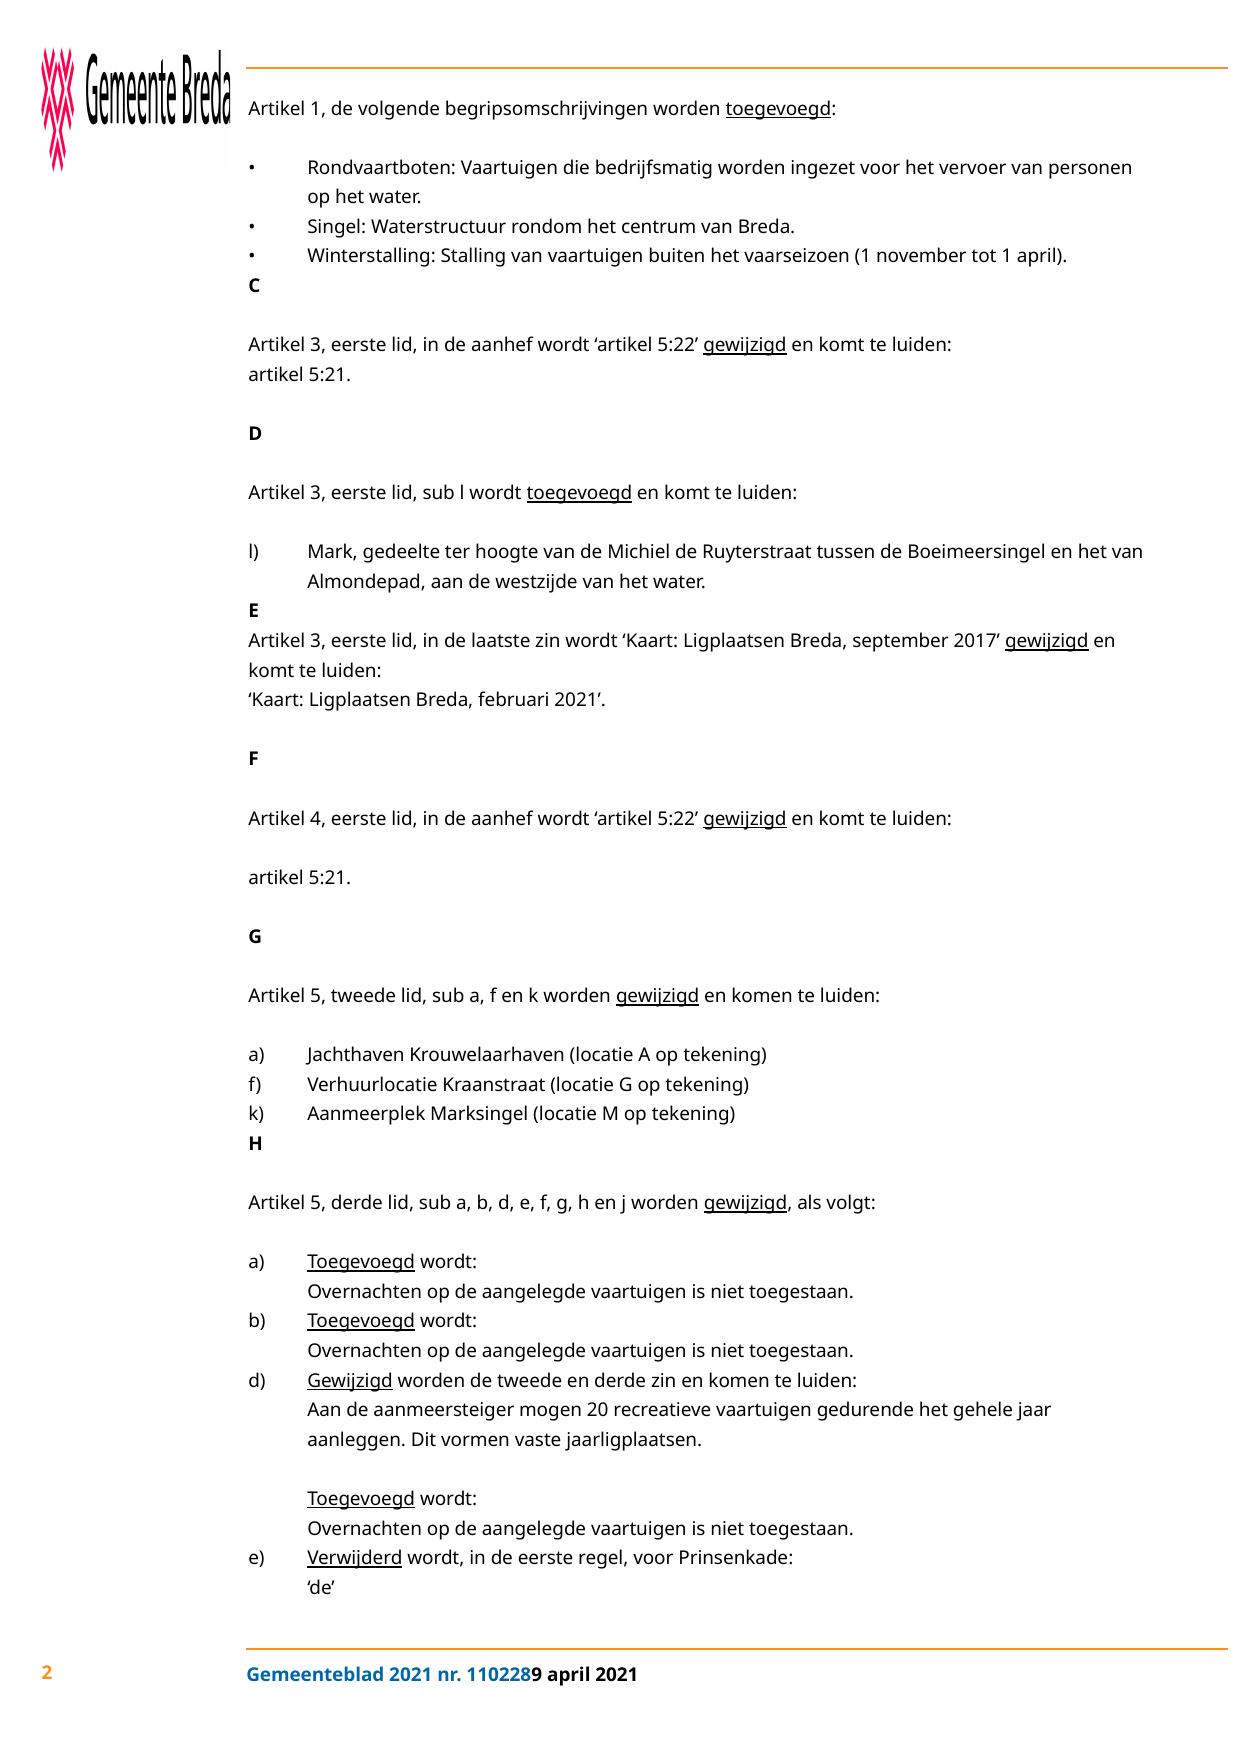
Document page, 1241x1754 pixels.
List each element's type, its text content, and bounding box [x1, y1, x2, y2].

text artikel 5:21. [248, 864, 1152, 890]
list Aanmeerplek Marksingel (locatie M op tekening) [248, 1101, 1152, 1126]
list Verhuurlocatie Kraanstraat (locatie G op tekening) [248, 1071, 1152, 1097]
list Mark, gedeelte ter hoogte van de Michiel de Ruyterstraat tussen de Boeimeersingel en het van Almondepad, aan de westzijde van het water. [248, 538, 1152, 594]
picture [41, 47, 231, 172]
list Toegevoegd wordt: [248, 1485, 1152, 1511]
list Toegevoegd wordt: [248, 1248, 1152, 1274]
text D [248, 420, 1152, 446]
list Rondvaartboten: Vaartuigen die bedrijfsmatig worden ingezet voor het vervoer van personen op het water. [248, 154, 1152, 209]
list ‘de’ [248, 1574, 1152, 1600]
list Winterstalling: Stalling van vaartuigen buiten het vaarseizoen (1 november tot 1 april). [248, 243, 1152, 268]
text C [248, 272, 1152, 298]
list Overnachten op de aangelegde vaartuigen is niet toegestaan. [248, 1337, 1152, 1363]
list Verwijderd wordt, in de eerste regel, voor Prinsenkade: [248, 1544, 1152, 1570]
text Artikel 3, eerste lid, in de aanhef wordt ‘artikel 5:22’ gewijzigd en komt te luiden: [248, 331, 1152, 357]
list Gewijzigd worden de tweede en derde zin en komen te luiden: [248, 1367, 1152, 1393]
list Toegevoegd wordt: [248, 1308, 1152, 1333]
text H [248, 1130, 1152, 1156]
list Aan de aanmeersteiger mogen 20 recreatieve vaartuigen gedurende het gehele jaar aanleggen. Dit vormen vaste jaarligplaatsen. [248, 1396, 1152, 1452]
text F [248, 746, 1152, 771]
text Artikel 5, tweede lid, sub a, f en k worden gewijzigd en komen te luiden: [248, 982, 1152, 1008]
list Overnachten op de aangelegde vaartuigen is niet toegestaan. [248, 1515, 1152, 1541]
text Artikel 1, de volgende begripsomschrijvingen worden toegevoegd: [248, 95, 1152, 121]
text E [248, 598, 1152, 623]
text Artikel 4, eerste lid, in de aanhef wordt ‘artikel 5:22’ gewijzigd en komt te luiden: [248, 805, 1152, 831]
text G [248, 923, 1152, 949]
text ‘Kaart: Ligplaatsen Breda, februari 2021’. [248, 686, 1152, 712]
list Jachthaven Krouwelaarhaven (locatie A op tekening) [248, 1041, 1152, 1067]
text Artikel 3, eerste lid, in de laatste zin wordt ‘Kaart: Ligplaatsen Breda, september 2017’ gewijzigd en komt te luiden: [248, 627, 1152, 683]
list Singel: Waterstructuur rondom het centrum van Breda. [248, 213, 1152, 239]
text Artikel 5, derde lid, sub a, b, d, e, f, g, h en j worden gewijzigd, als volgt: [248, 1189, 1152, 1215]
list Overnachten op de aangelegde vaartuigen is niet toegestaan. [248, 1278, 1152, 1304]
text Artikel 3, eerste lid, sub l wordt toegevoegd en komt te luiden: [248, 479, 1152, 505]
text artikel 5:21. [248, 361, 1152, 387]
